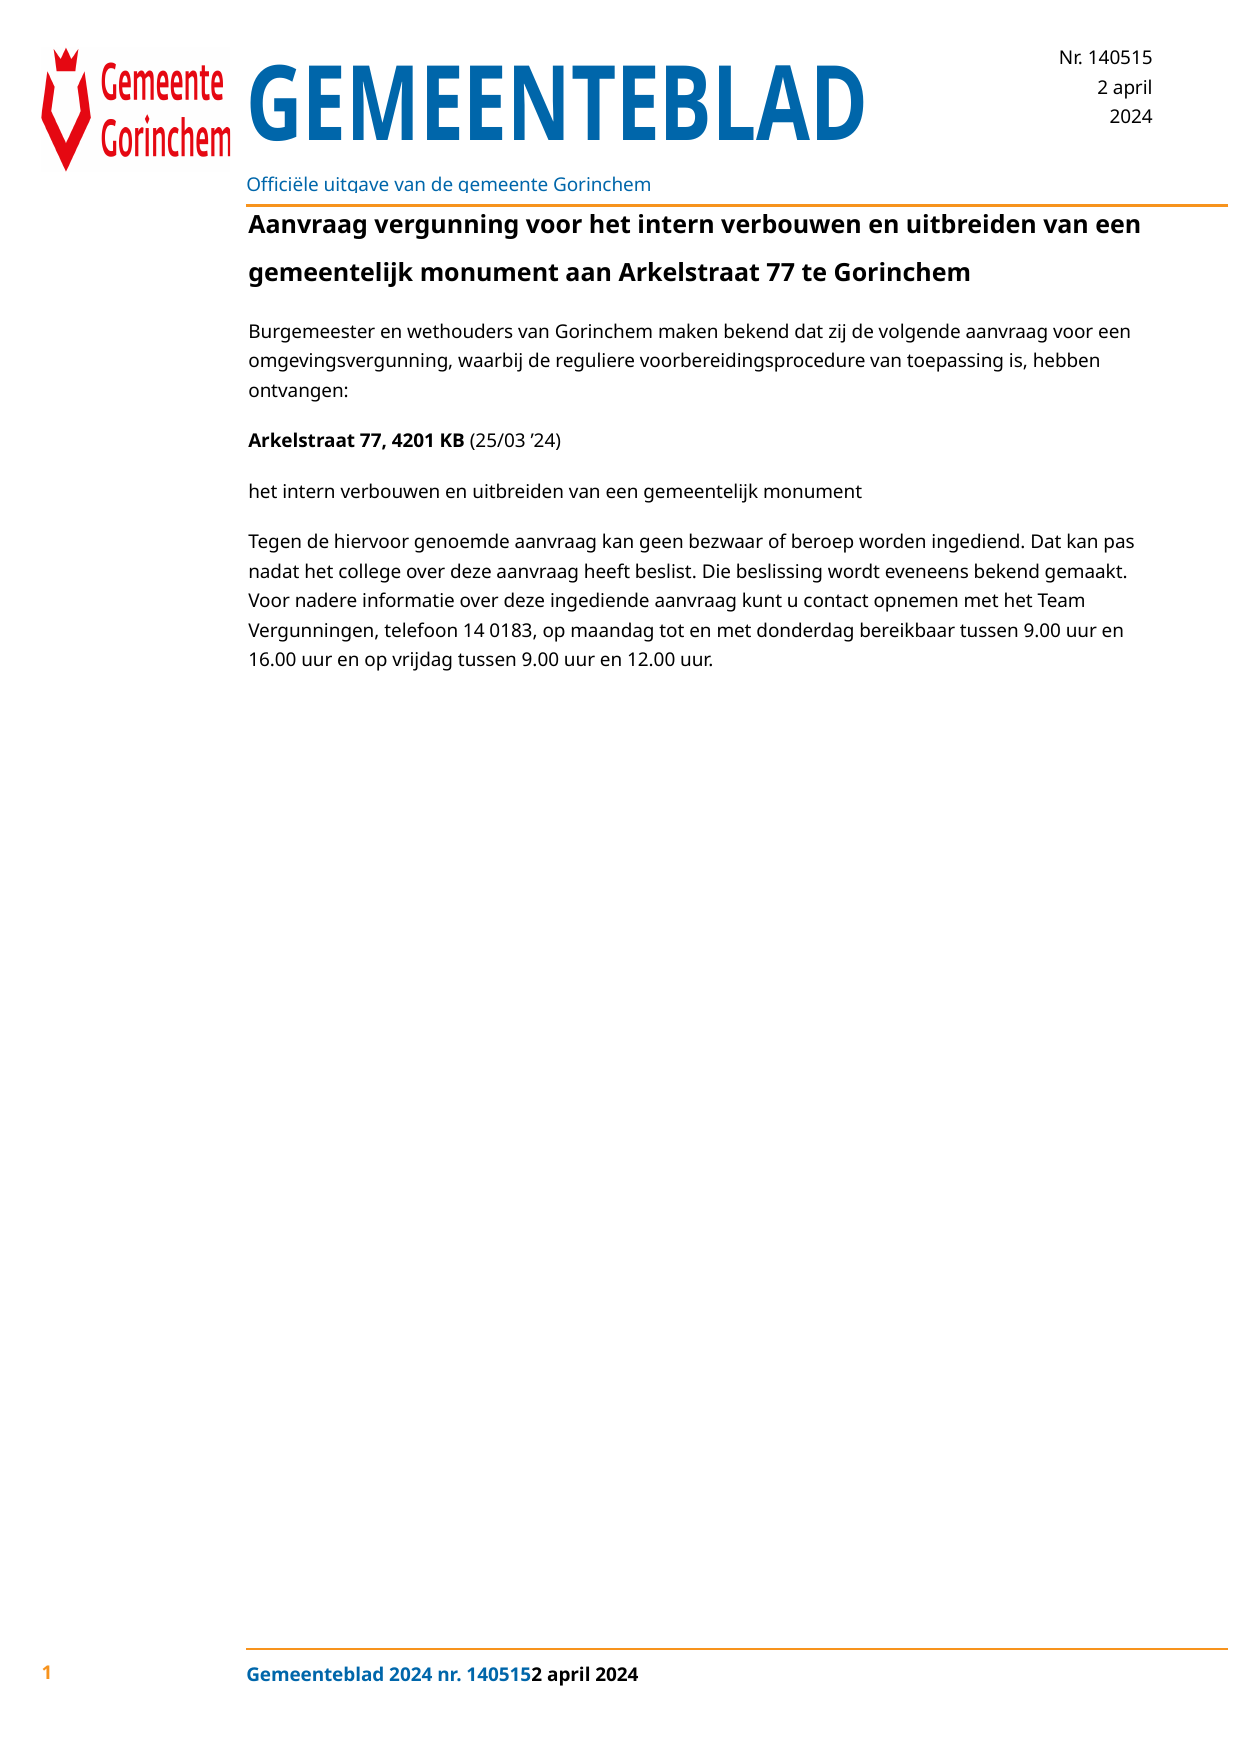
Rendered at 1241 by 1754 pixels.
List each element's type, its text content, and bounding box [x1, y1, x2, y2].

text Burgemeester en wethouders van Gorinchem maken bekend dat zij de volgende aanvraag voor een omgevingsvergunning, waarbij de reguliere voorbereidingsprocedure van toepassing is, hebben ontvangen: [248, 318, 1152, 403]
picture [41, 47, 231, 172]
text Tegen de hiervoor genoemde aanvraag kan geen bezwaar of beroep worden ingediend. Dat kan pas nadat het college over deze aanvraag heeft beslist. Die beslissing wordt eveneens bekend gemaakt. Voor nadere informatie over deze ingediende aanvraag kunt u contact opnemen met het Team Vergunningen, telefoon 14 0183, op maandag tot en met donderdag bereikbaar tussen 9.00 uur en 16.00 uur en op vrijdag tussen 9.00 uur en 12.00 uur. [248, 528, 1152, 672]
text het intern verbouwen en uitbreiden van een gemeentelijk monument [248, 478, 1152, 504]
text Arkelstraat 77, 4201 KB (25/03 ’24) [248, 427, 1152, 453]
text Aanvraag vergunning voor het intern verbouwen en uitbreiden van een gemeentelijk monument aan Arkelstraat 77 te Gorinchem [248, 207, 1152, 288]
